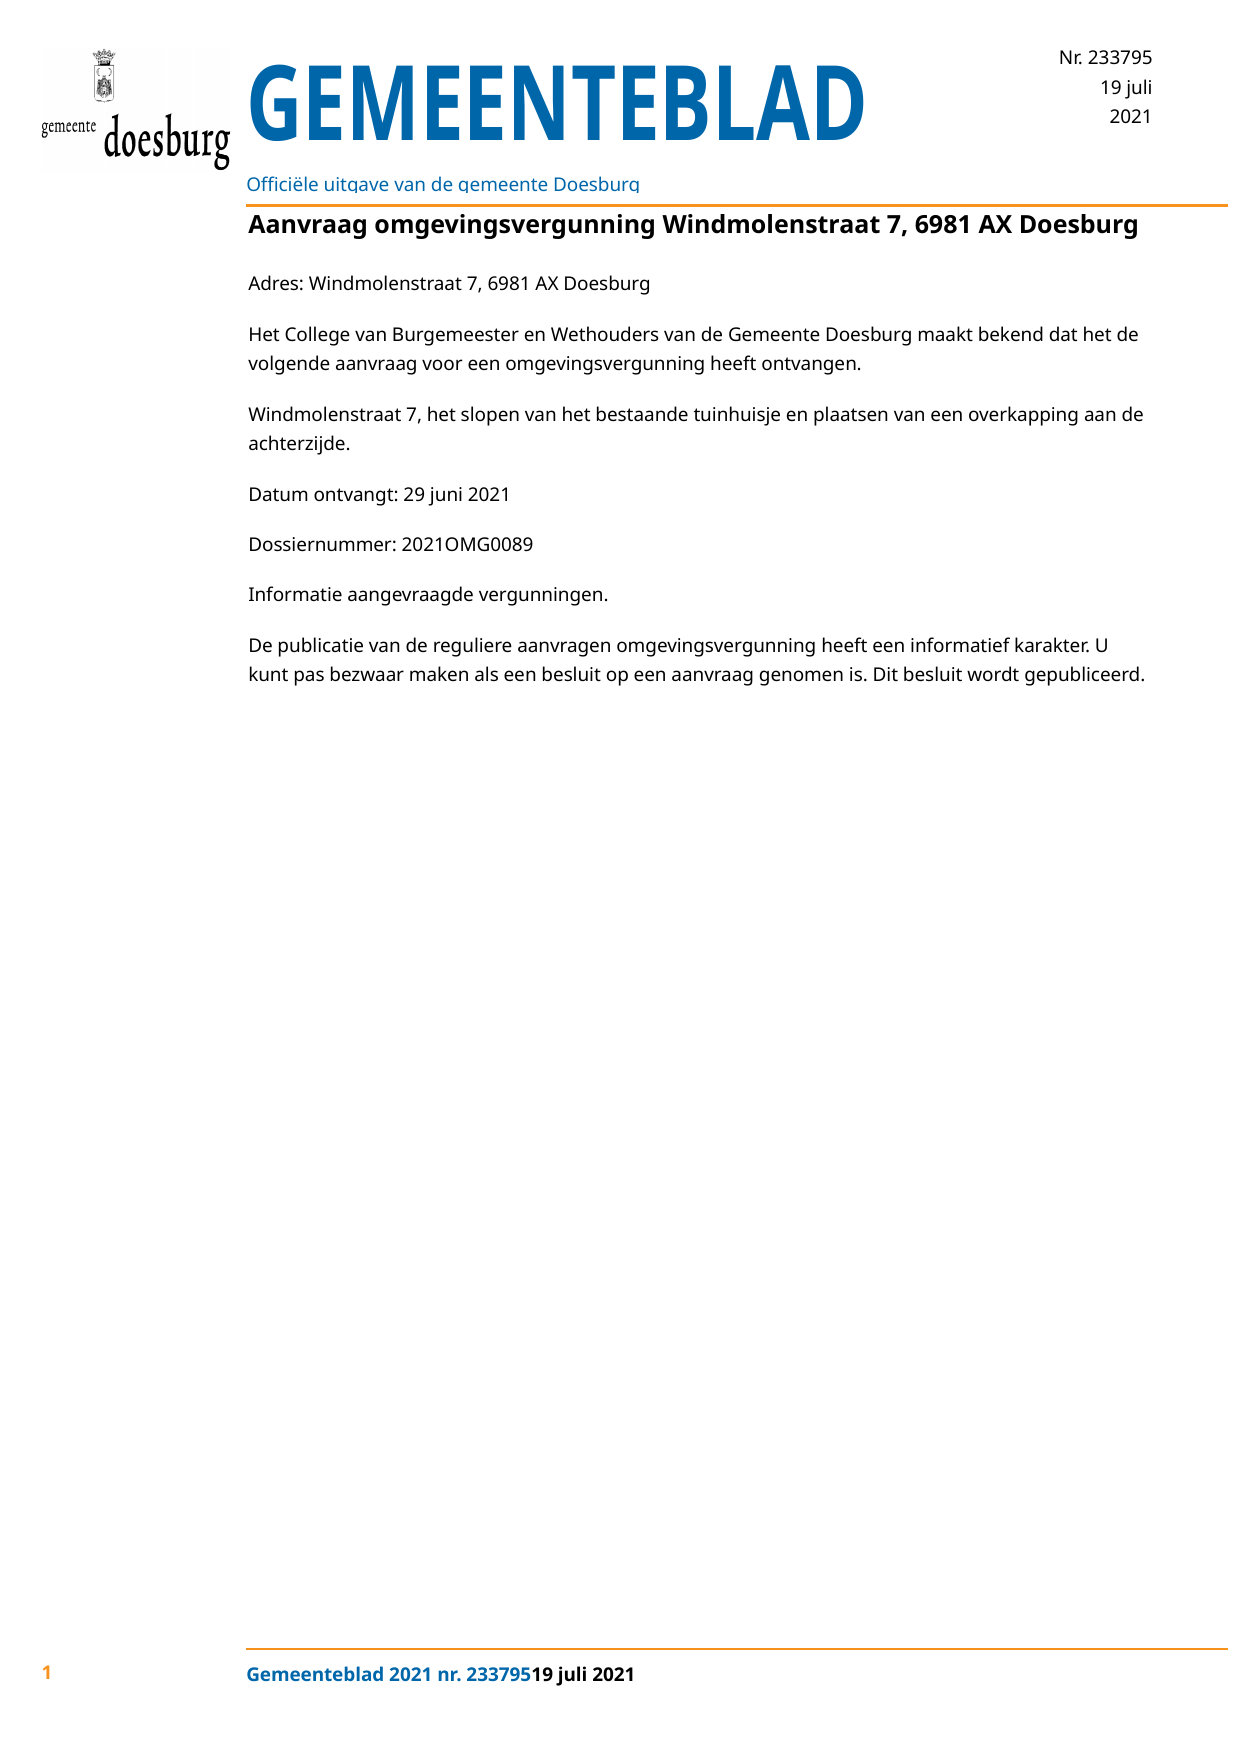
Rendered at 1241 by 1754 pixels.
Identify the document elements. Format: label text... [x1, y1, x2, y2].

text Aanvraag omgevingsvergunning Windmolenstraat 7, 6981 AX Doesburg [248, 207, 1152, 241]
text Informatie aangevraagde vergunningen. [248, 582, 1152, 607]
text Datum ontvangt: 29 juni 2021 [248, 481, 1152, 506]
text Adres: Windmolenstraat 7, 6981 AX Doesburg [248, 270, 1152, 296]
text Het College van Burgemeester en Wethouders van de Gemeente Doesburg maakt bekend dat het de volgende aanvraag voor een omgevingsvergunning heeft ontvangen. [248, 321, 1152, 376]
picture [41, 47, 231, 172]
text Windmolenstraat 7, het slopen van het bestaande tuinhuisje en plaatsen van een overkapping aan de achterzijde. [248, 401, 1152, 456]
text Dossiernummer: 2021OMG0089 [248, 531, 1152, 557]
text De publicatie van de reguliere aanvragen omgevingsvergunning heeft een informatief karakter. U kunt pas bezwaar maken als een besluit op een aanvraag genomen is. Dit besluit wordt gepubliceerd. [248, 632, 1152, 687]
